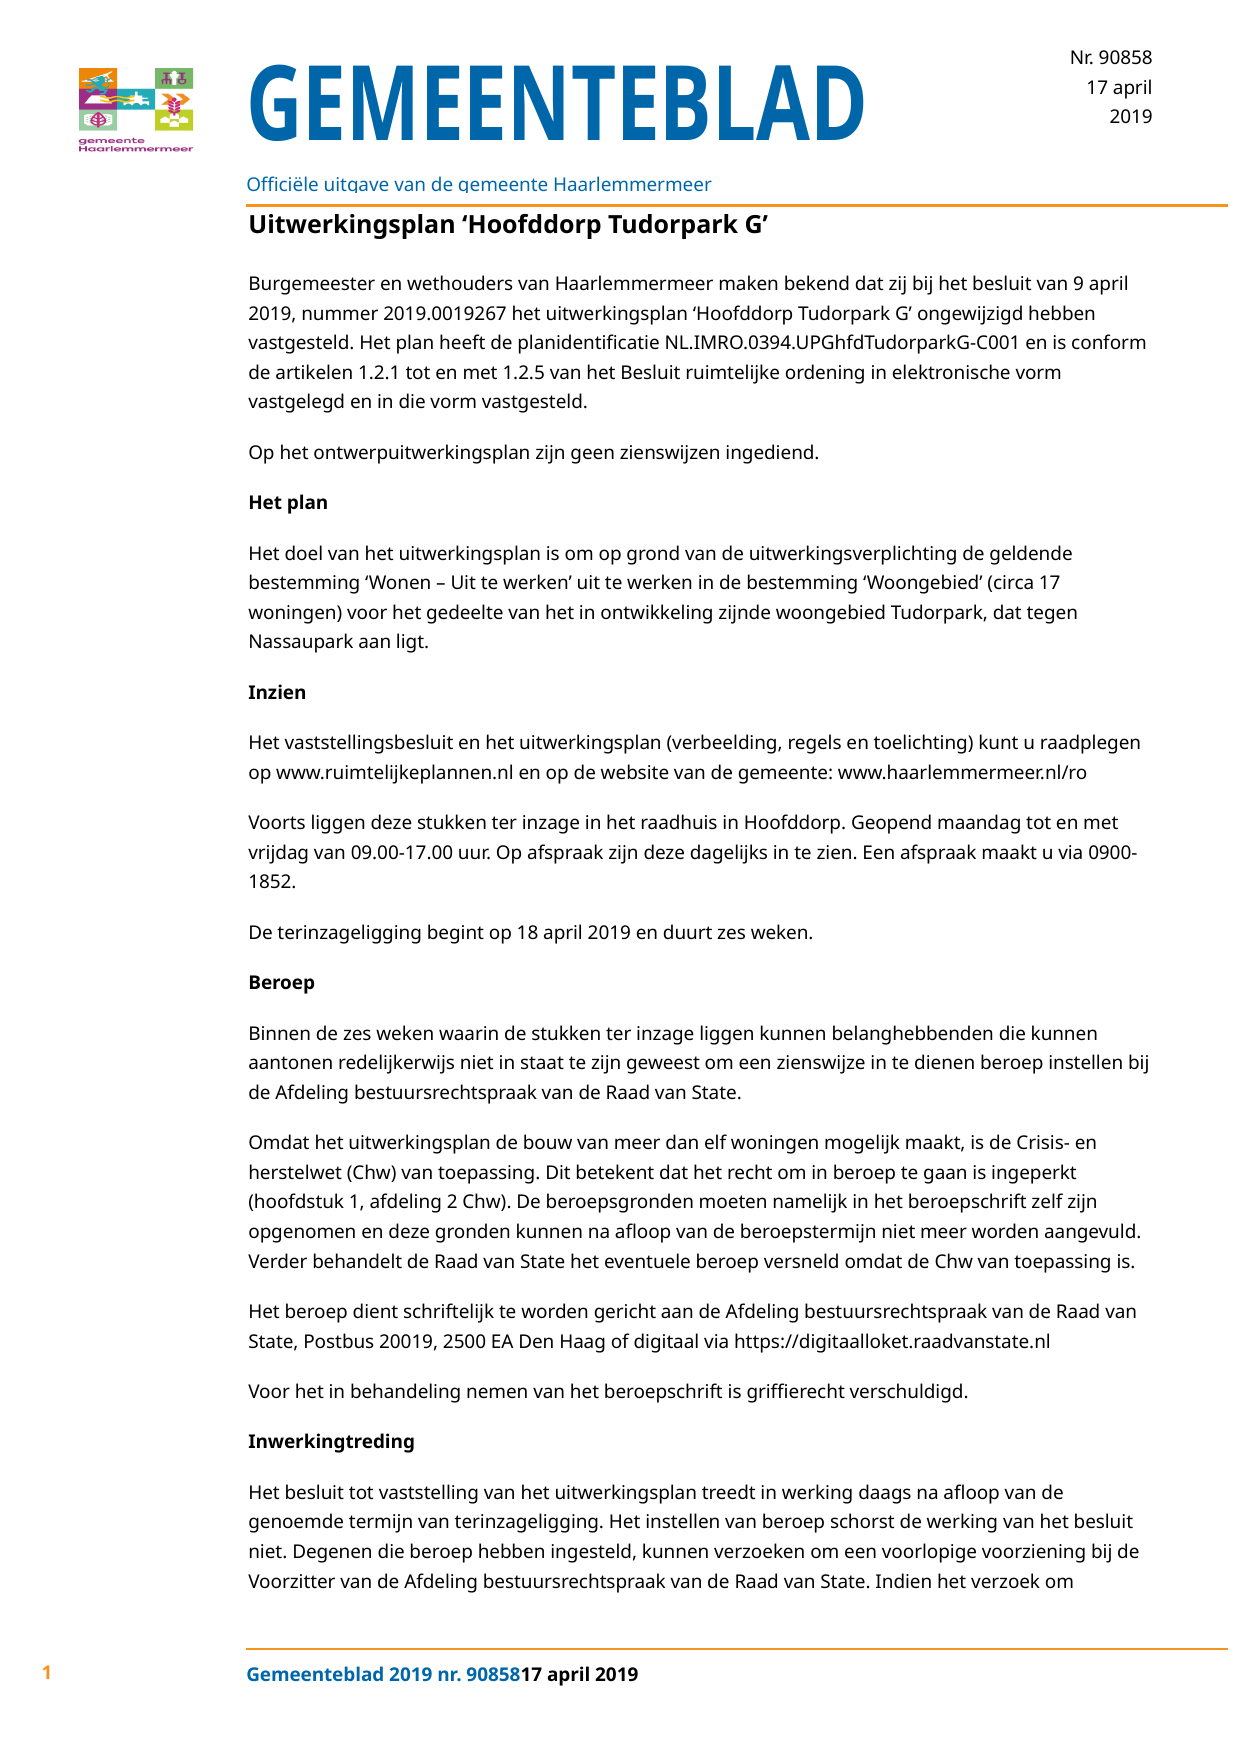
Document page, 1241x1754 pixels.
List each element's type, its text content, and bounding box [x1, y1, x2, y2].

text Voorts liggen deze stukken ter inzage in het raadhuis in Hoofddorp. Geopend maandag tot en met vrijdag van 09.00-17.00 uur. Op afspraak zijn deze dagelijks in te zien. Een afspraak maakt u via 0900-1852. [248, 809, 1152, 894]
text Het plan [248, 489, 1152, 515]
text Voor het in behandeling nemen van het beroepschrift is griffierecht verschuldigd. [248, 1378, 1152, 1404]
text Op het ontwerpuitwerkingsplan zijn geen zienswijzen ingediend. [248, 439, 1152, 465]
text Beroep [248, 969, 1152, 995]
picture [41, 47, 231, 172]
text Het doel van het uitwerkingsplan is om op grond van de uitwerkingsverplichting de geldende bestemming ‘Wonen – Uit te werken’ uit te werken in de bestemming ‘Woongebied’ (circa 17 woningen) voor het gedeelte van het in ontwikkeling zijnde woongebied Tudorpark, dat tegen Nassaupark aan ligt. [248, 540, 1152, 654]
text Het vaststellingsbesluit en het uitwerkingsplan (verbeelding, regels en toelichting) kunt u raadplegen op www.ruimtelijkeplannen.nl en op de website van de gemeente: www.haarlemmermeer.nl/ro [248, 729, 1152, 785]
text Burgemeester en wethouders van Haarlemmermeer maken bekend dat zij bij het besluit van 9 april 2019, nummer 2019.0019267 het uitwerkingsplan ‘Hoofddorp Tudorpark G’ ongewijzigd hebben vastgesteld. Het plan heeft de planidentificatie NL.IMRO.0394.UPGhfdTudorparkG-C001 en is conform de artikelen 1.2.1 tot en met 1.2.5 van het Besluit ruimtelijke ordening in elektronische vorm vastgelegd en in die vorm vastgesteld. [248, 270, 1152, 414]
text Inwerkingtreding [248, 1429, 1152, 1454]
text Het besluit tot vaststelling van het uitwerkingsplan treedt in werking daags na afloop van de genoemde termijn van terinzageligging. Het instellen van beroep schorst de werking van het besluit niet. Degenen die beroep hebben ingesteld, kunnen verzoeken om een voorlopige voorziening bij de Voorzitter van de Afdeling bestuursrechtspraak van de Raad van State. Indien het verzoek om [248, 1479, 1152, 1593]
text Het beroep dient schriftelijk te worden gericht aan de Afdeling bestuursrechtspraak van de Raad van State, Postbus 20019, 2500 EA Den Haag of digitaal via https://digitaalloket.raadvanstate.nl [248, 1298, 1152, 1353]
text Uitwerkingsplan ‘Hoofddorp Tudorpark G’ [248, 207, 1152, 241]
text Inzien [248, 679, 1152, 705]
text Omdat het uitwerkingsplan de bouw van meer dan elf woningen mogelijk maakt, is de Crisis- en herstelwet (Chw) van toepassing. Dit betekent dat het recht om in beroep te gaan is ingeperkt (hoofdstuk 1, afdeling 2 Chw). De beroepsgronden moeten namelijk in het beroepschrift zelf zijn opgenomen en deze gronden kunnen na afloop van de beroepstermijn niet meer worden aangevuld. Verder behandelt de Raad van State het eventuele beroep versneld omdat de Chw van toepassing is. [248, 1129, 1152, 1273]
text Binnen de zes weken waarin de stukken ter inzage liggen kunnen belanghebbenden die kunnen aantonen redelijkerwijs niet in staat te zijn geweest om een zienswijze in te dienen beroep instellen bij de Afdeling bestuursrechtspraak van de Raad van State. [248, 1020, 1152, 1105]
text De terinzageligging begint op 18 april 2019 en duurt zes weken. [248, 919, 1152, 945]
